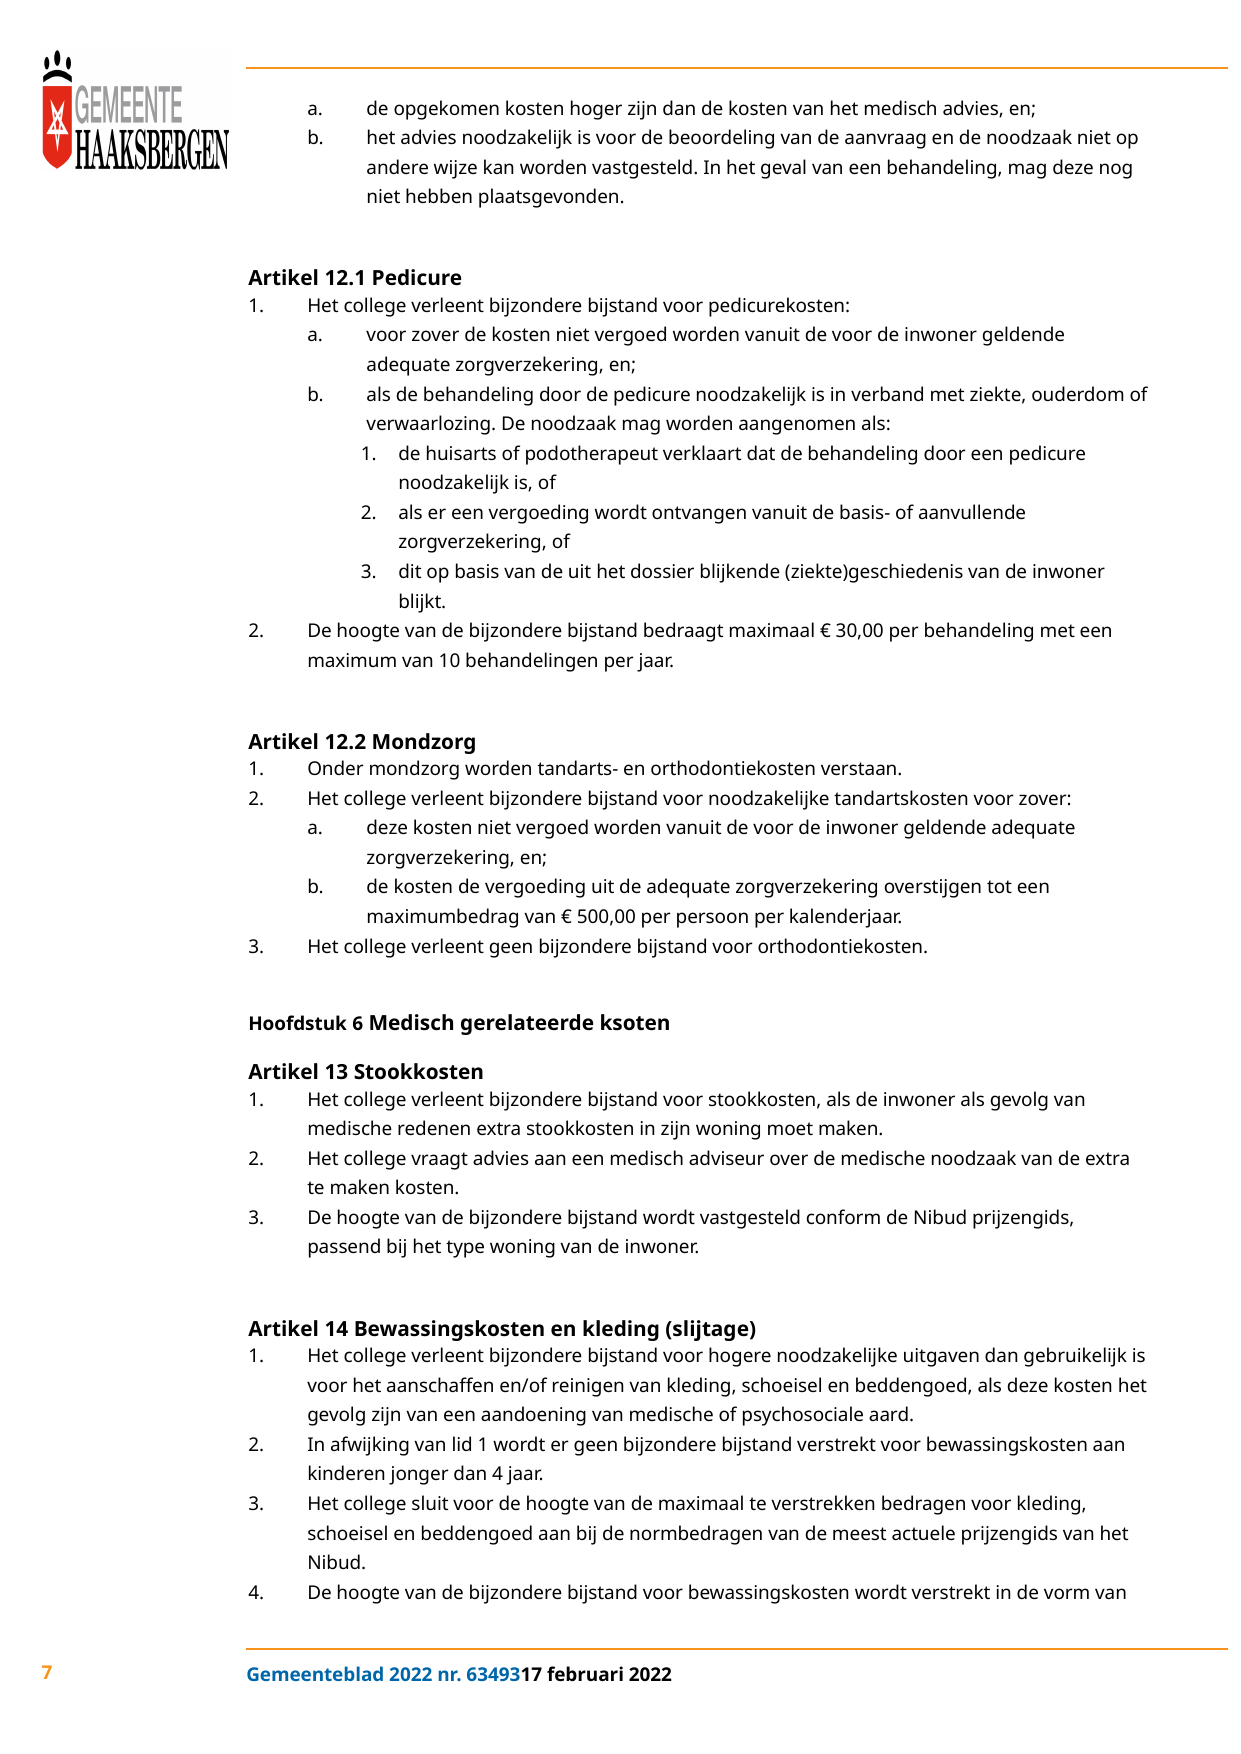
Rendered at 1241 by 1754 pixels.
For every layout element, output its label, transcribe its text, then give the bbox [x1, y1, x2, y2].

text Artikel 14 Bewassingskosten en kleding (slijtage) [248, 1314, 1152, 1342]
list voor zover de kosten niet vergoed worden vanuit de voor de inwoner geldende adequate zorgverzekering, en; [307, 322, 1152, 377]
list dit op basis van de uit het dossier blijkende (ziekte)geschiedenis van de inwoner blijkt. [361, 558, 1152, 613]
list deze kosten niet vergoed worden vanuit de voor de inwoner geldende adequate zorgverzekering, en; [307, 814, 1152, 870]
list de kosten de vergoeding uit de adequate zorgverzekering overstijgen tot een maximumbedrag van € 500,00 per persoon per kalenderjaar. [307, 874, 1152, 929]
list De hoogte van de bijzondere bijstand voor bewassingskosten wordt verstrekt in de vorm van [248, 1579, 1152, 1604]
list De hoogte van de bijzondere bijstand bedraagt maximaal € 30,00 per behandeling met een maximum van 10 behandelingen per jaar. [248, 617, 1152, 673]
list de huisarts of podotherapeut verklaart dat de behandeling door een pedicure noodzakelijk is, of [361, 440, 1152, 495]
list In afwijking van lid 1 wordt er geen bijzondere bijstand verstrekt voor bewassingskosten aan kinderen jonger dan 4 jaar. [248, 1431, 1152, 1486]
list Het college verleent bijzondere bijstand voor hogere noodzakelijke uitgaven dan gebruikelijk is voor het aanschaffen en/of reinigen van kleding, schoeisel en beddengoed, als deze kosten het gevolg zijn van een aandoening van medische of psychosociale aard. [248, 1342, 1152, 1427]
list Het college verleent geen bijzondere bijstand voor orthodontiekosten. [248, 933, 1152, 959]
list Het college sluit voor de hoogte van de maximaal te verstrekken bedragen voor kleding, schoeisel en beddengoed aan bij de normbedragen van de meest actuele prijzengids van het Nibud. [248, 1490, 1152, 1575]
text Hoofdstuk 6 Medisch gerelateerde ksoten [248, 1008, 1152, 1037]
list Het college verleent bijzondere bijstand voor pedicurekosten: [248, 292, 1152, 318]
list Onder mondzorg worden tandarts- en orthodontiekosten verstaan. [248, 755, 1152, 781]
list het advies noodzakelijk is voor de beoordeling van de aanvraag en de noodzaak niet op andere wijze kan worden vastgesteld. In het geval van een behandeling, mag deze nog niet hebben plaatsgevonden. [307, 124, 1152, 209]
list Het college vraagt advies aan een medisch adviseur over de medische noodzaak van de extra te maken kosten. [248, 1145, 1152, 1200]
list De hoogte van de bijzondere bijstand wordt vastgesteld conform de Nibud prijzengids, passend bij het type woning van de inwoner. [248, 1204, 1152, 1259]
text Artikel 13 Stookkosten [248, 1057, 1152, 1086]
text Artikel 12.2 Mondzorg [248, 727, 1152, 755]
list als de behandeling door de pedicure noodzakelijk is in verband met ziekte, ouderdom of verwaarlozing. De noodzaak mag worden aangenomen als: [307, 381, 1152, 436]
picture [41, 47, 231, 172]
text Artikel 12.1 Pedicure [248, 263, 1152, 292]
list Het college verleent bijzondere bijstand voor stookkosten, als de inwoner als gevolg van medische redenen extra stookkosten in zijn woning moet maken. [248, 1086, 1152, 1141]
list als er een vergoeding wordt ontvangen vanuit de basis- of aanvullende zorgverzekering, of [361, 499, 1152, 554]
list de opgekomen kosten hoger zijn dan de kosten van het medisch advies, en; [307, 95, 1152, 121]
list Het college verleent bijzondere bijstand voor noodzakelijke tandartskosten voor zover: [248, 785, 1152, 811]
